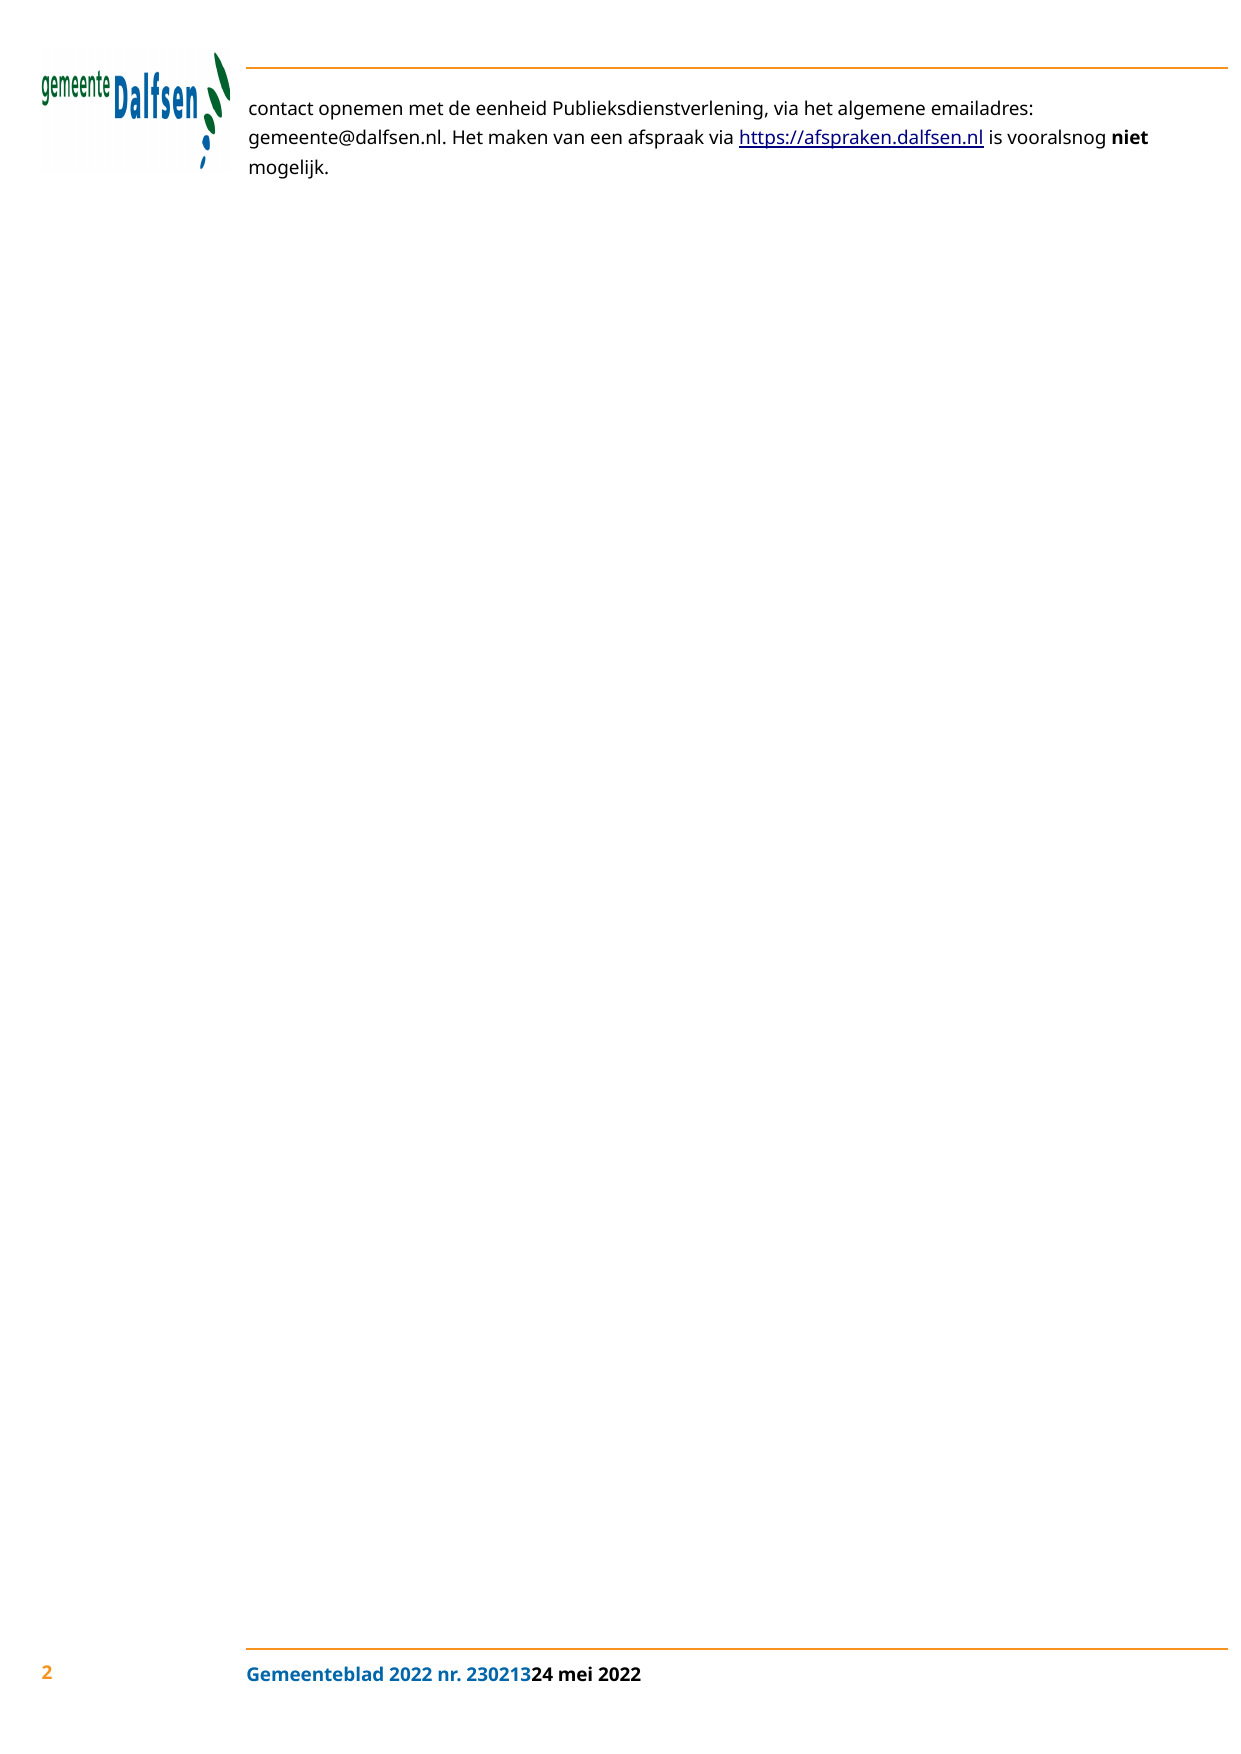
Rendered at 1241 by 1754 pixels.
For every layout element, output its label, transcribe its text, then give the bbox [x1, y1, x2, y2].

picture [41, 47, 231, 172]
text contact opnemen met de eenheid Publieksdienstverlening, via het algemene emailadres: gemeente@dalfsen.nl. Het maken van een afspraak via https://afspraken.dalfsen.nl is vooralsnog niet mogelijk. [248, 95, 1152, 180]
